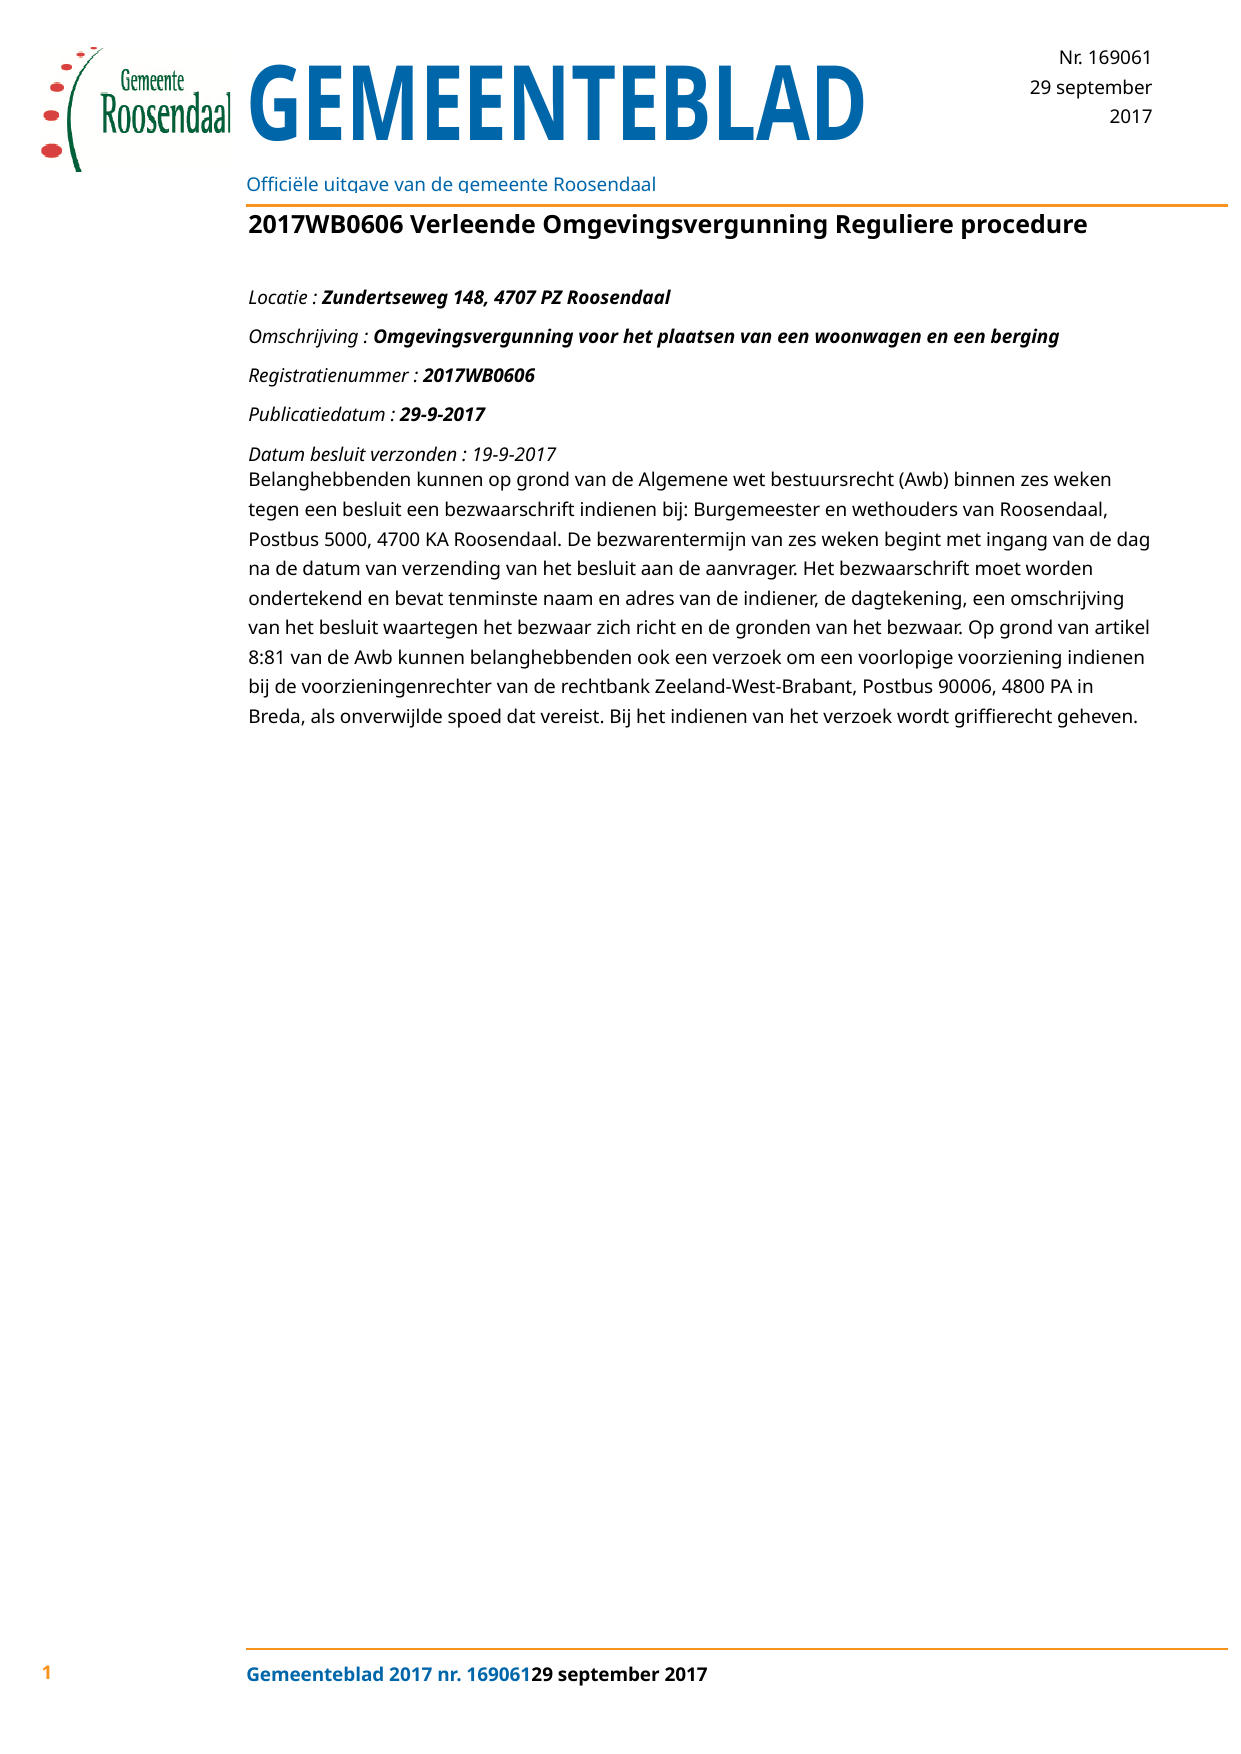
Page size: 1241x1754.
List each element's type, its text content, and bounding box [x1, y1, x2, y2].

text Publicatiedatum : 29-9-2017 [248, 402, 1152, 427]
text Belanghebbenden kunnen op grond van de Algemene wet bestuursrecht (Awb) binnen zes weken tegen een besluit een bezwaarschrift indienen bij: Burgemeester en wethouders van Roosendaal, Postbus 5000, 4700 KA Roosendaal. De bezwarentermijn van zes weken begint met ingang van de dag na de datum van verzending van het besluit aan de aanvrager. Het bezwaarschrift moet worden ondertekend en bevat tenminste naam en adres van de indiener, de dagtekening, een omschrijving van het besluit waartegen het bezwaar zich richt en de gronden van het bezwaar. Op grond van artikel 8:81 van de Awb kunnen belanghebbenden ook een verzoek om een voorlopige voorziening indienen bij de voorzieningenrechter van de rechtbank Zeeland-West-Brabant, Postbus 90006, 4800 PA in Breda, als onverwijlde spoed dat vereist. Bij het indienen van het verzoek wordt griffierecht geheven. [248, 467, 1152, 729]
text Locatie : Zundertseweg 148, 4707 PZ Roosendaal [248, 284, 1152, 309]
text Datum besluit verzonden : 19-9-2017 [248, 441, 1152, 467]
picture [41, 47, 231, 172]
text Registratienummer : 2017WB0606 [248, 362, 1152, 388]
text 2017WB0606 Verleende Omgevingsvergunning Reguliere procedure [248, 207, 1152, 241]
text Omschrijving : Omgevingsvergunning voor het plaatsen van een woonwagen en een berging [248, 323, 1152, 349]
